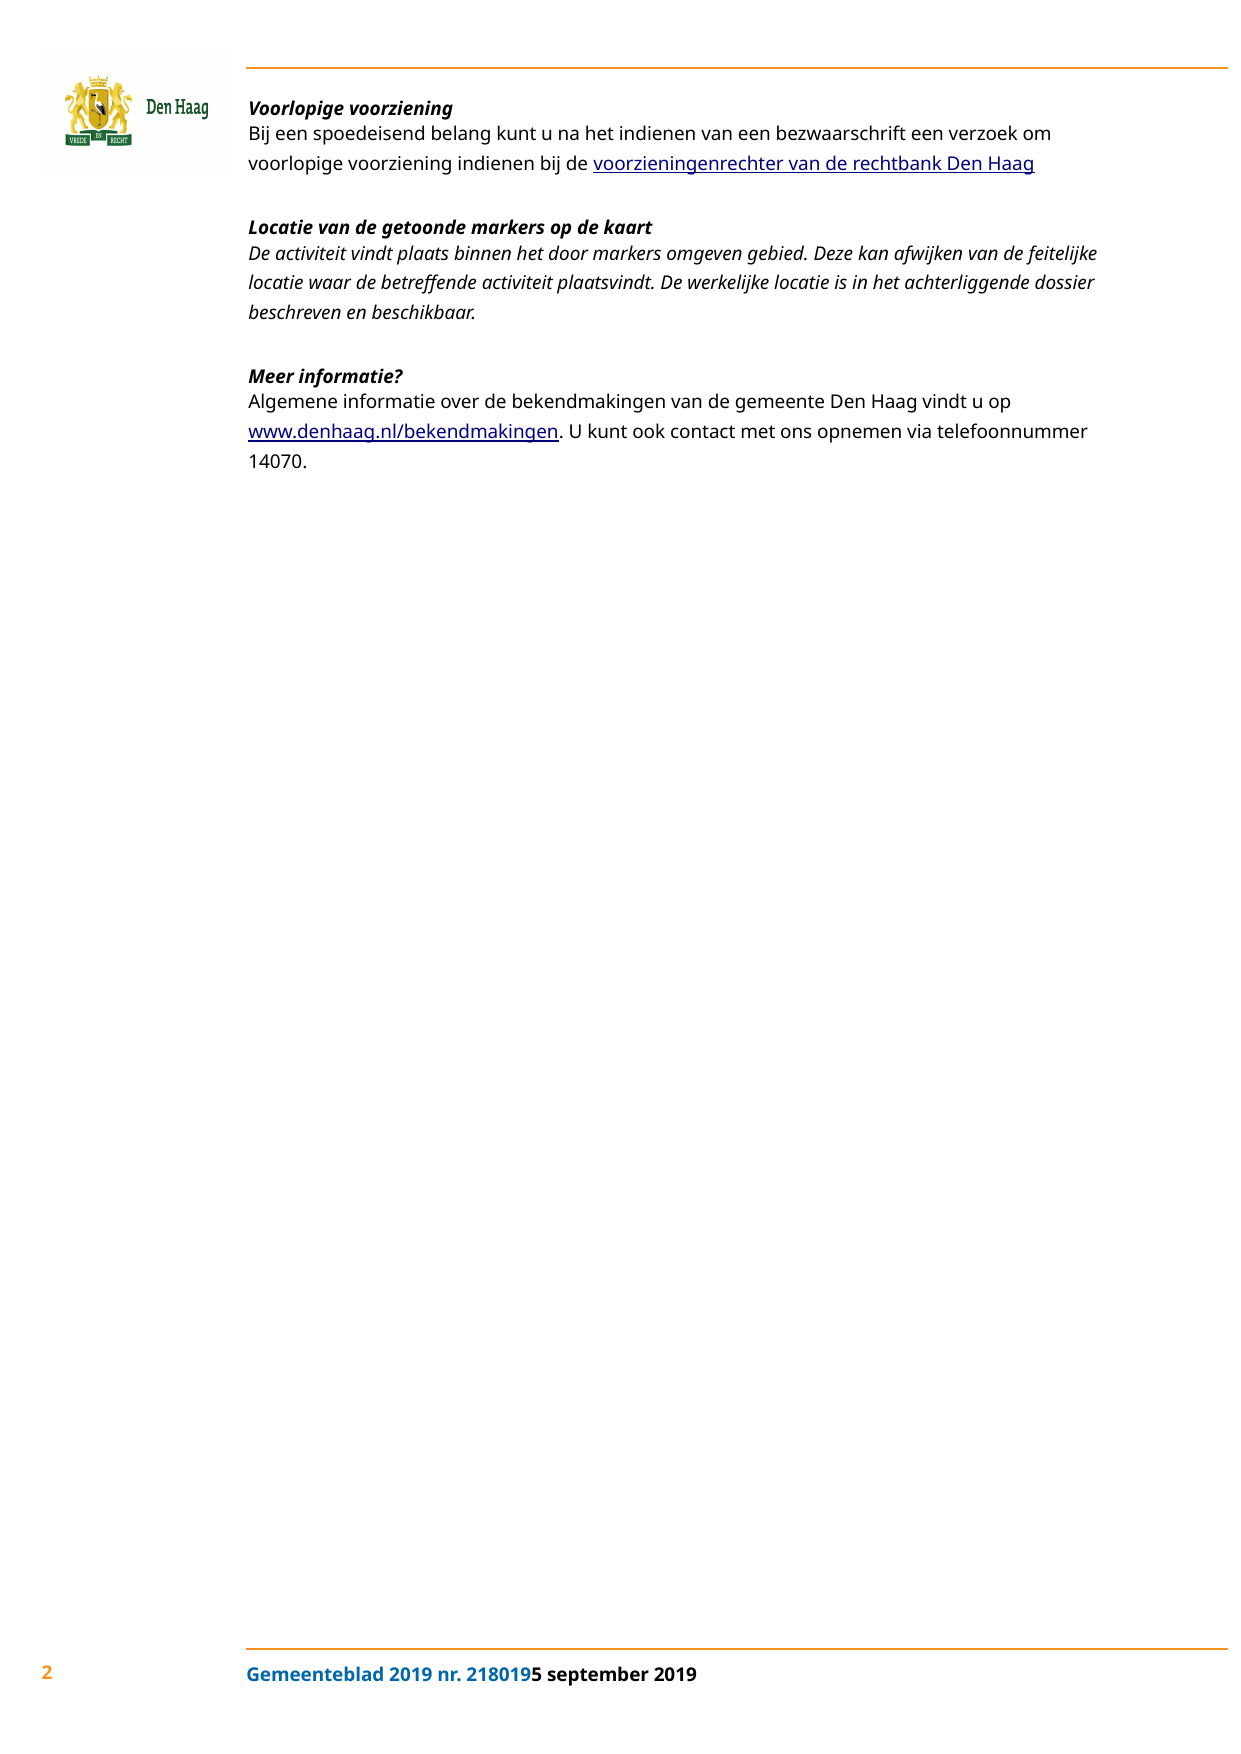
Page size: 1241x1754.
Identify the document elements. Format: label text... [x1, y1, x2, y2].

text De activiteit vindt plaats binnen het door markers omgeven gebied. Deze kan afwijken van de feitelijke locatie waar de betreffende activiteit plaatsvindt. De werkelijke locatie is in het achterliggende dossier beschreven en beschikbaar. [248, 240, 1152, 325]
text Voorlopige voorziening [248, 95, 1152, 121]
picture [41, 47, 231, 172]
text Meer informatie? [248, 363, 1152, 389]
text Bij een spoedeisend belang kunt u na het indienen van een bezwaarschrift een verzoek om voorlopige voorziening indienen bij de voorzieningenrechter van de rechtbank Den Haag [248, 121, 1152, 176]
text Locatie van de getoonde markers op de kaart [248, 214, 1152, 240]
text Algemene informatie over de bekendmakingen van de gemeente Den Haag vindt u op www.denhaag.nl/bekendmakingen. U kunt ook contact met ons opnemen via telefoonnummer 14070. [248, 389, 1152, 473]
